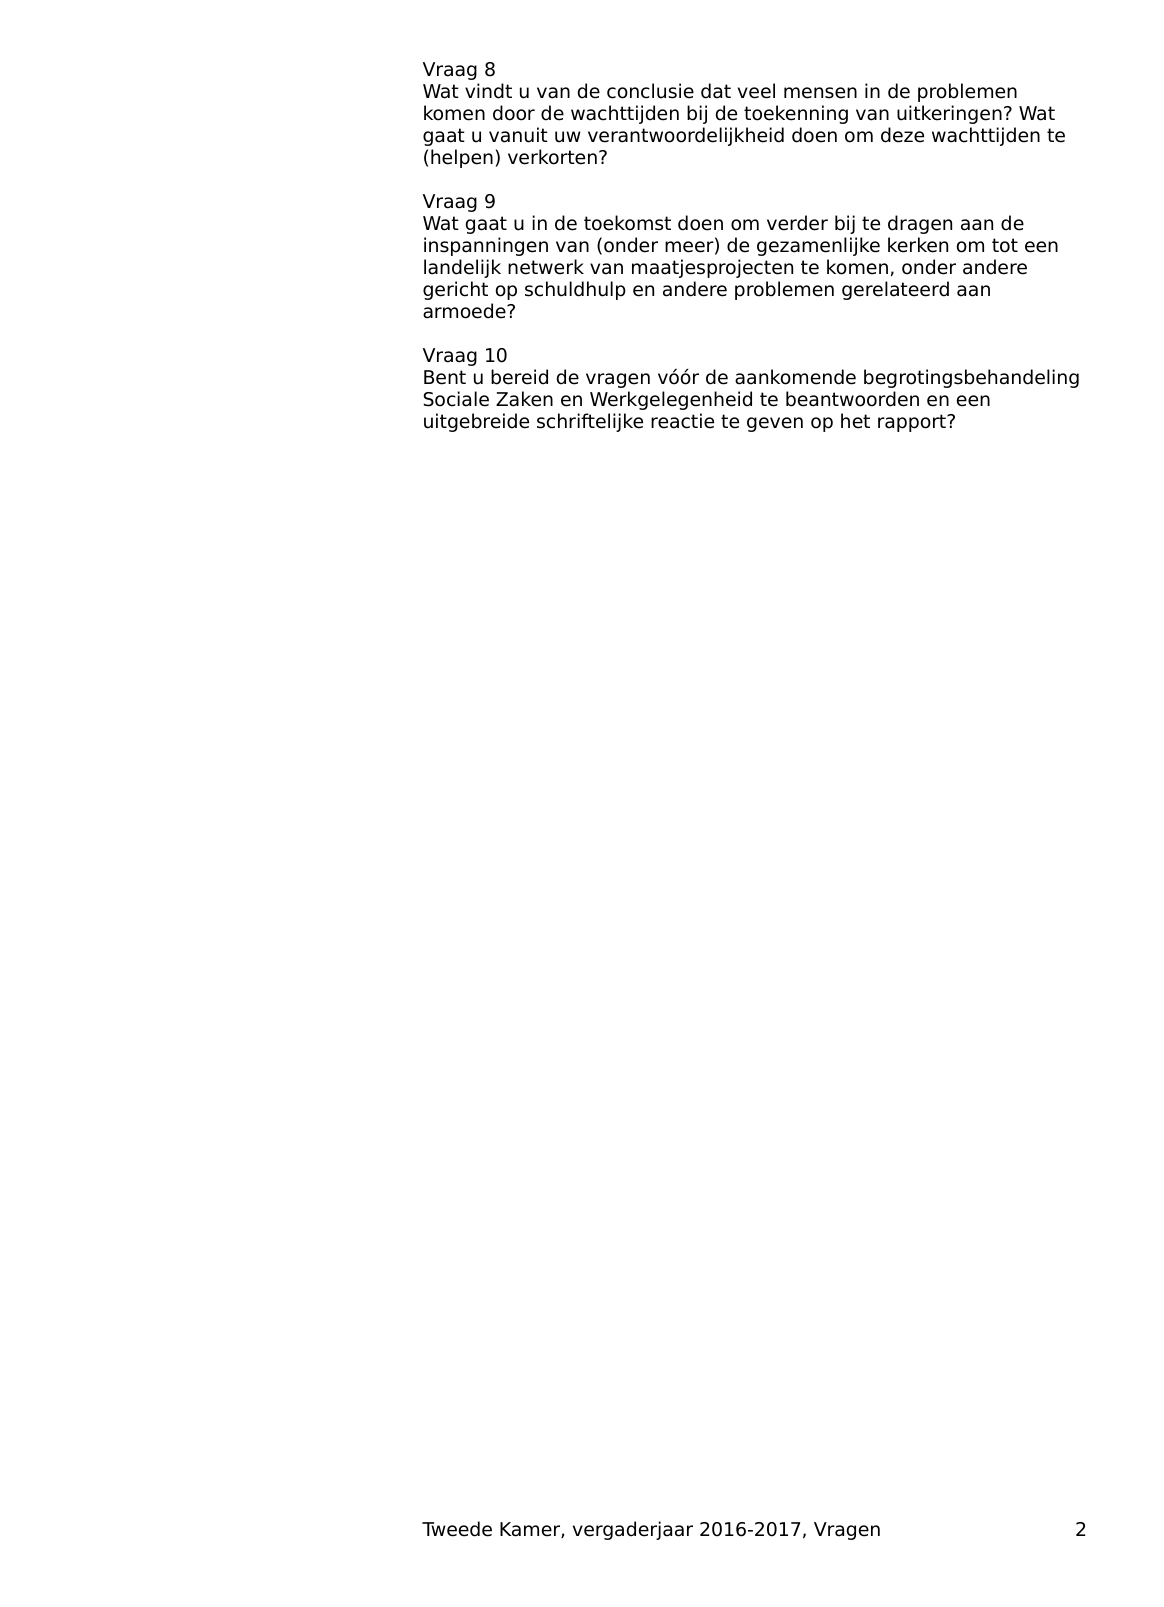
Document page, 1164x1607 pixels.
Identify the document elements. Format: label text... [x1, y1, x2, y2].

text Wat vindt u van de conclusie dat veel mensen in de problemen komen door de wachttijden bij de toekenning van uitkeringen? Wat gaat u vanuit uw verantwoordelijkheid doen om deze wachttijden te (helpen) verkorten? [422, 81, 1087, 169]
text Vraag 8 [422, 59, 1087, 81]
text Vraag 10 [422, 345, 1087, 367]
text Vraag 9 [422, 191, 1087, 213]
text Bent u bereid de vragen vóór de aankomende begrotingsbehandeling Sociale Zaken en Werkgelegenheid te beantwoorden en een uitgebreide schriftelijke reactie te geven op het rapport? [422, 367, 1087, 433]
text Wat gaat u in de toekomst doen om verder bij te dragen aan de inspanningen van (onder meer) de gezamenlijke kerken om tot een landelijk netwerk van maatjesprojecten te komen, onder andere gericht op schuldhulp en andere problemen gerelateerd aan armoede? [422, 213, 1087, 323]
